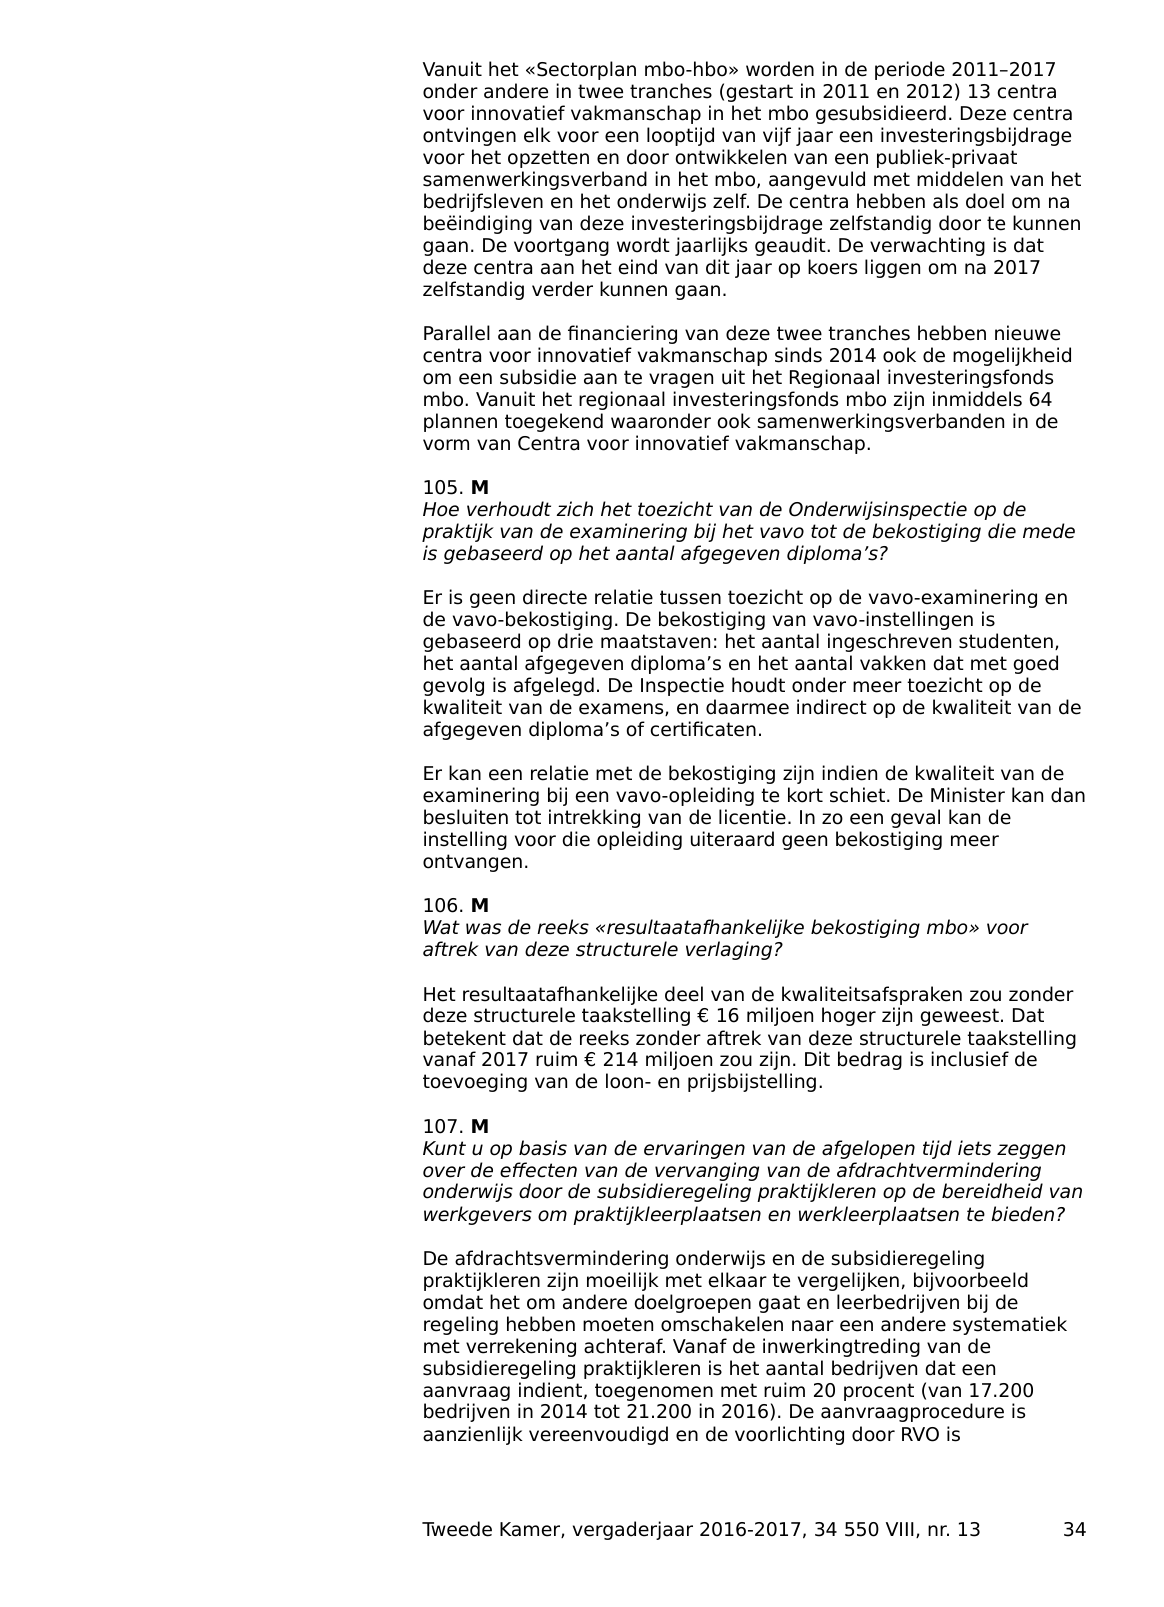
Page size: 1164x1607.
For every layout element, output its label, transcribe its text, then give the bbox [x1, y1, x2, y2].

text Hoe verhoudt zich het toezicht van de Onderwijsinspectie op de praktijk van de examinering bij het vavo tot de bekostiging die mede is gebaseerd op het aantal afgegeven diploma’s? [422, 499, 1087, 565]
text 105. M [422, 477, 1087, 499]
text De afdrachtsvermindering onderwijs en de subsidieregeling praktijkleren zijn moeilijk met elkaar te vergelijken, bijvoorbeeld omdat het om andere doelgroepen gaat en leerbedrijven bij de regeling hebben moeten omschakelen naar een andere systematiek met verrekening achteraf. Vanaf de inwerkingtreding van de subsidieregeling praktijkleren is het aantal bedrijven dat een aanvraag indient, toegenomen met ruim 20 procent (van 17.200 bedrijven in 2014 tot 21.200 in 2016). De aanvraagprocedure is aanzienlijk vereenvoudigd en de voorlichting door RVO is [422, 1248, 1087, 1445]
text Er kan een relatie met de bekostiging zijn indien de kwaliteit van de examinering bij een vavo-opleiding te kort schiet. De Minister kan dan besluiten tot intrekking van de licentie. In zo een geval kan de instelling voor die opleiding uiteraard geen bekostiging meer ontvangen. [422, 763, 1087, 873]
text Vanuit het «Sectorplan mbo-hbo» worden in de periode 2011–2017 onder andere in twee tranches (gestart in 2011 en 2012) 13 centra voor innovatief vakmanschap in het mbo gesubsidieerd. Deze centra ontvingen elk voor een looptijd van vijf jaar een investeringsbijdrage voor het opzetten en door ontwikkelen van een publiek-privaat samenwerkingsverband in het mbo, aangevuld met middelen van het bedrijfsleven en het onderwijs zelf. De centra hebben als doel om na beëindiging van deze investeringsbijdrage zelfstandig door te kunnen gaan. De voortgang wordt jaarlijks geaudit. De verwachting is dat deze centra aan het eind van dit jaar op koers liggen om na 2017 zelfstandig verder kunnen gaan. [422, 59, 1087, 301]
text Er is geen directe relatie tussen toezicht op de vavo-examinering en de vavo-bekostiging. De bekostiging van vavo-instellingen is gebaseerd op drie maatstaven: het aantal ingeschreven studenten, het aantal afgegeven diploma’s en het aantal vakken dat met goed gevolg is afgelegd. De Inspectie houdt onder meer toezicht op de kwaliteit van de examens, en daarmee indirect op de kwaliteit van de afgegeven diploma’s of certificaten. [422, 587, 1087, 741]
text 107. M [422, 1116, 1087, 1137]
text 106. M [422, 895, 1087, 917]
text Parallel aan de financiering van deze twee tranches hebben nieuwe centra voor innovatief vakmanschap sinds 2014 ook de mogelijkheid om een subsidie aan te vragen uit het Regionaal investeringsfonds mbo. Vanuit het regionaal investeringsfonds mbo zijn inmiddels 64 plannen toegekend waaronder ook samenwerkingsverbanden in de vorm van Centra voor innovatief vakmanschap. [422, 323, 1087, 455]
text Wat was de reeks «resultaatafhankelijke bekostiging mbo» voor aftrek van deze structurele verlaging? [422, 917, 1087, 961]
text Het resultaatafhankelijke deel van de kwaliteitsafspraken zou zonder deze structurele taakstelling € 16 miljoen hoger zijn geweest. Dat betekent dat de reeks zonder aftrek van deze structurele taakstelling vanaf 2017 ruim € 214 miljoen zou zijn. Dit bedrag is inclusief de toevoeging van de loon- en prijsbijstelling. [422, 983, 1087, 1093]
text Kunt u op basis van de ervaringen van de afgelopen tijd iets zeggen over de effecten van de vervanging van de afdrachtvermindering onderwijs door de subsidieregeling praktijkleren op de bereidheid van werkgevers om praktijkleerplaatsen en werkleerplaatsen te bieden? [422, 1137, 1087, 1225]
